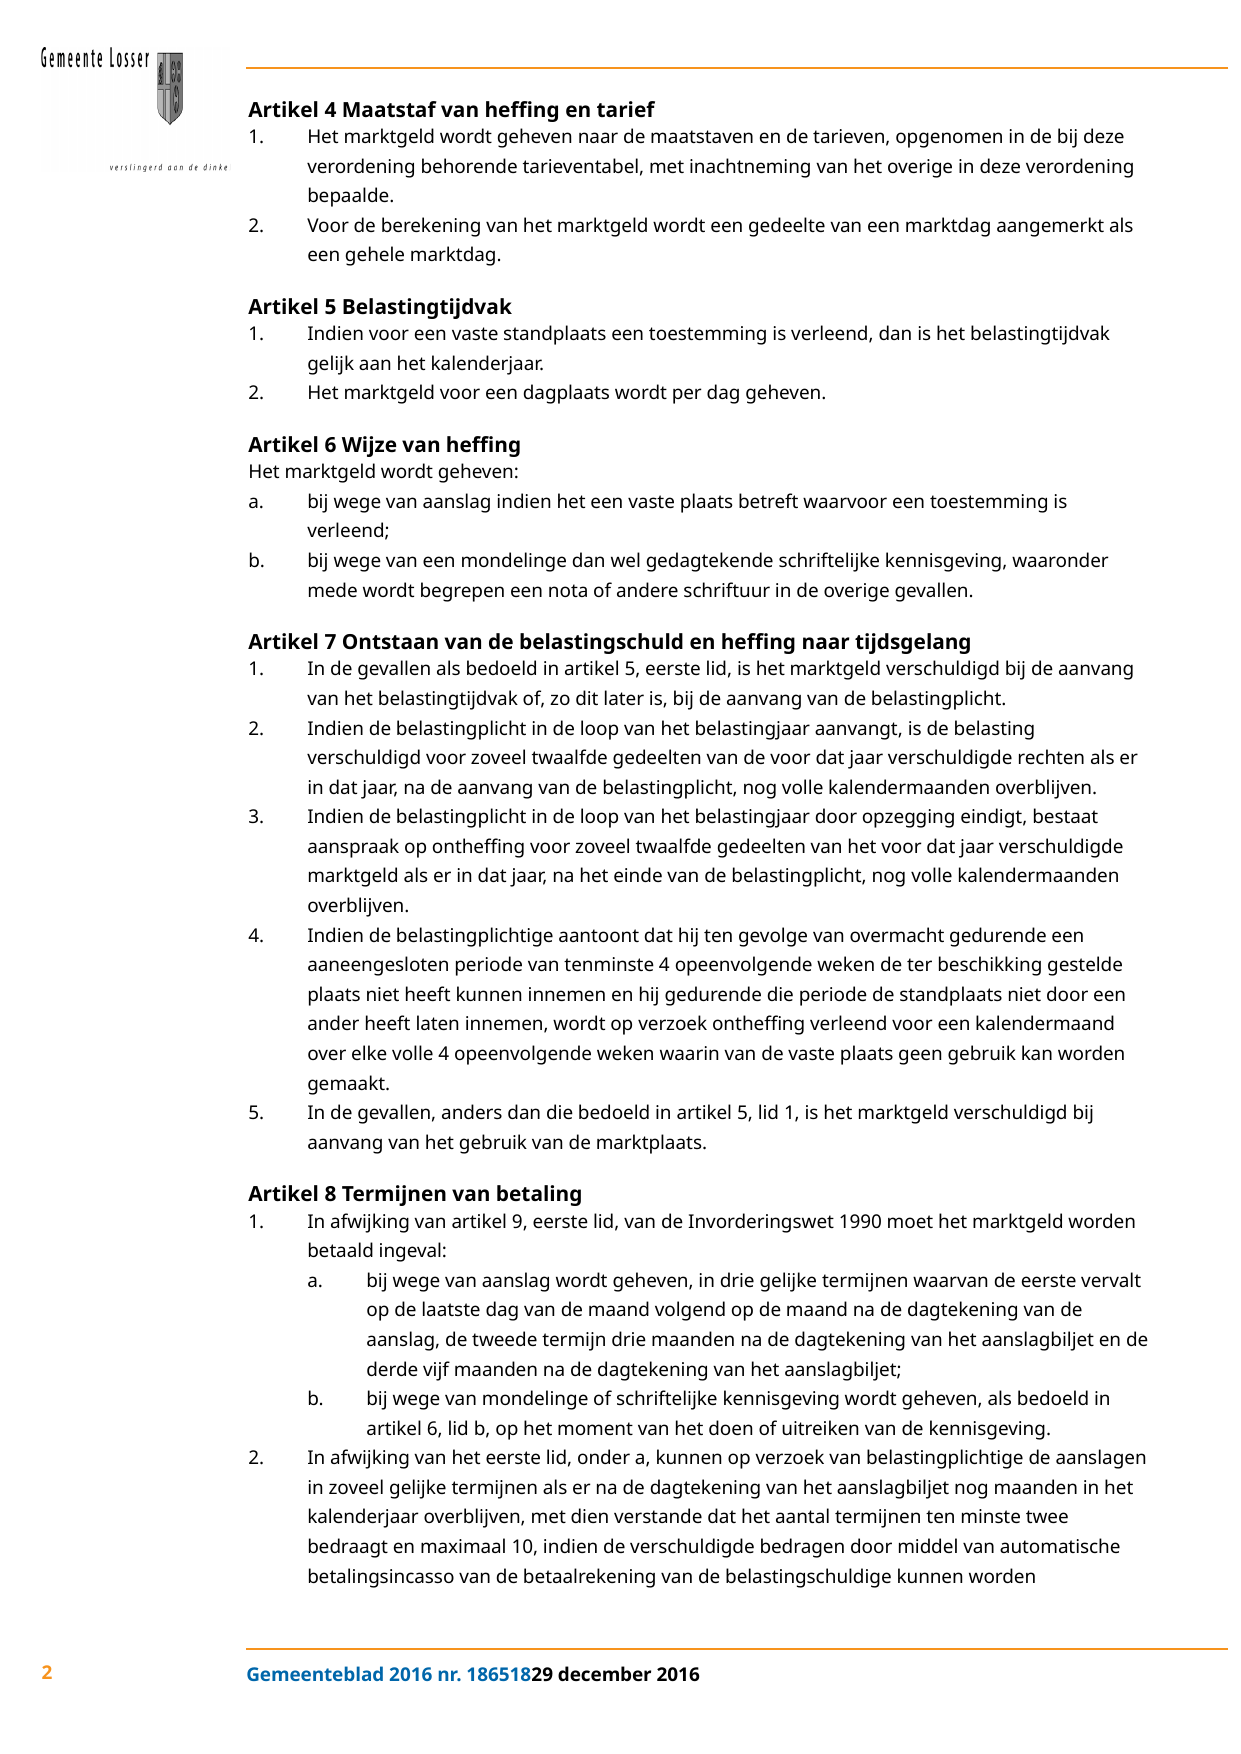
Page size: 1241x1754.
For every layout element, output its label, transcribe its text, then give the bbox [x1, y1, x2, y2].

list bij wege van aanslag wordt geheven, in drie gelijke termijnen waarvan de eerste vervalt op de laatste dag van de maand volgend op de maand na de dagtekening van de aanslag, de tweede termijn drie maanden na de dagtekening van het aanslagbiljet en de derde vijf maanden na de dagtekening van het aanslagbiljet; [307, 1267, 1152, 1381]
text Het marktgeld wordt geheven: [248, 458, 1152, 484]
list Voor de berekening van het marktgeld wordt een gedeelte van een marktdag aangemerkt als een gehele marktdag. [248, 212, 1152, 267]
list In de gevallen, anders dan die bedoeld in artikel 5, lid 1, is het marktgeld verschuldigd bij aanvang van het gebruik van de marktplaats. [248, 1099, 1152, 1155]
list Indien voor een vaste standplaats een toestemming is verleend, dan is het belastingtijdvak gelijk aan het kalenderjaar. [248, 320, 1152, 376]
list Indien de belastingplicht in de loop van het belastingjaar aanvangt, is de belasting verschuldigd voor zoveel twaalfde gedeelten van de voor dat jaar verschuldigde rechten als er in dat jaar, na de aanvang van de belastingplicht, nog volle kalendermaanden overblijven. [248, 715, 1152, 800]
list Het marktgeld voor een dagplaats wordt per dag geheven. [248, 379, 1152, 405]
list bij wege van aanslag indien het een vaste plaats betreft waarvoor een toestemming is verleend; [248, 488, 1152, 543]
text Artikel 4 Maatstaf van heffing en tarief [248, 95, 1152, 123]
list In afwijking van artikel 9, eerste lid, van de Invorderingswet 1990 moet het marktgeld worden betaald ingeval: [248, 1208, 1152, 1263]
text Artikel 5 Belastingtijdvak [248, 292, 1152, 320]
text Artikel 7 Ontstaan van de belastingschuld en heffing naar tijdsgelang [248, 627, 1152, 656]
picture [41, 47, 231, 172]
list bij wege van een mondelinge dan wel gedagtekende schriftelijke kennisgeving, waaronder mede wordt begrepen een nota of andere schriftuur in de overige gevallen. [248, 547, 1152, 602]
list In de gevallen als bedoeld in artikel 5, eerste lid, is het marktgeld verschuldigd bij de aanvang van het belastingtijdvak of, zo dit later is, bij de aanvang van de belastingplicht. [248, 656, 1152, 711]
text Artikel 6 Wijze van heffing [248, 430, 1152, 458]
list In afwijking van het eerste lid, onder a, kunnen op verzoek van belastingplichtige de aanslagen in zoveel gelijke termijnen als er na de dagtekening van het aanslagbiljet nog maanden in het kalenderjaar overblijven, met dien verstande dat het aantal termijnen ten minste twee bedraagt en maximaal 10, indien de verschuldigde bedragen door middel van automatische betalingsincasso van de betaalrekening van de belastingschuldige kunnen worden [248, 1444, 1152, 1588]
list Indien de belastingplichtige aantoont dat hij ten gevolge van overmacht gedurende een aaneengesloten periode van tenminste 4 opeenvolgende weken de ter beschikking gestelde plaats niet heeft kunnen innemen en hij gedurende die periode de standplaats niet door een ander heeft laten innemen, wordt op verzoek ontheffing verleend voor een kalendermaand over elke volle 4 opeenvolgende weken waarin van de vaste plaats geen gebruik kan worden gemaakt. [248, 922, 1152, 1096]
list Indien de belastingplicht in de loop van het belastingjaar door opzegging eindigt, bestaat aanspraak op ontheffing voor zoveel twaalfde gedeelten van het voor dat jaar verschuldigde marktgeld als er in dat jaar, na het einde van de belastingplicht, nog volle kalendermaanden overblijven. [248, 803, 1152, 918]
text Artikel 8 Termijnen van betaling [248, 1179, 1152, 1208]
list bij wege van mondelinge of schriftelijke kennisgeving wordt geheven, als bedoeld in artikel 6, lid b, op het moment van het doen of uitreiken van de kennisgeving. [307, 1385, 1152, 1441]
list Het marktgeld wordt geheven naar de maatstaven en de tarieven, opgenomen in de bij deze verordening behorende tarieventabel, met inachtneming van het overige in deze verordening bepaalde. [248, 123, 1152, 208]
